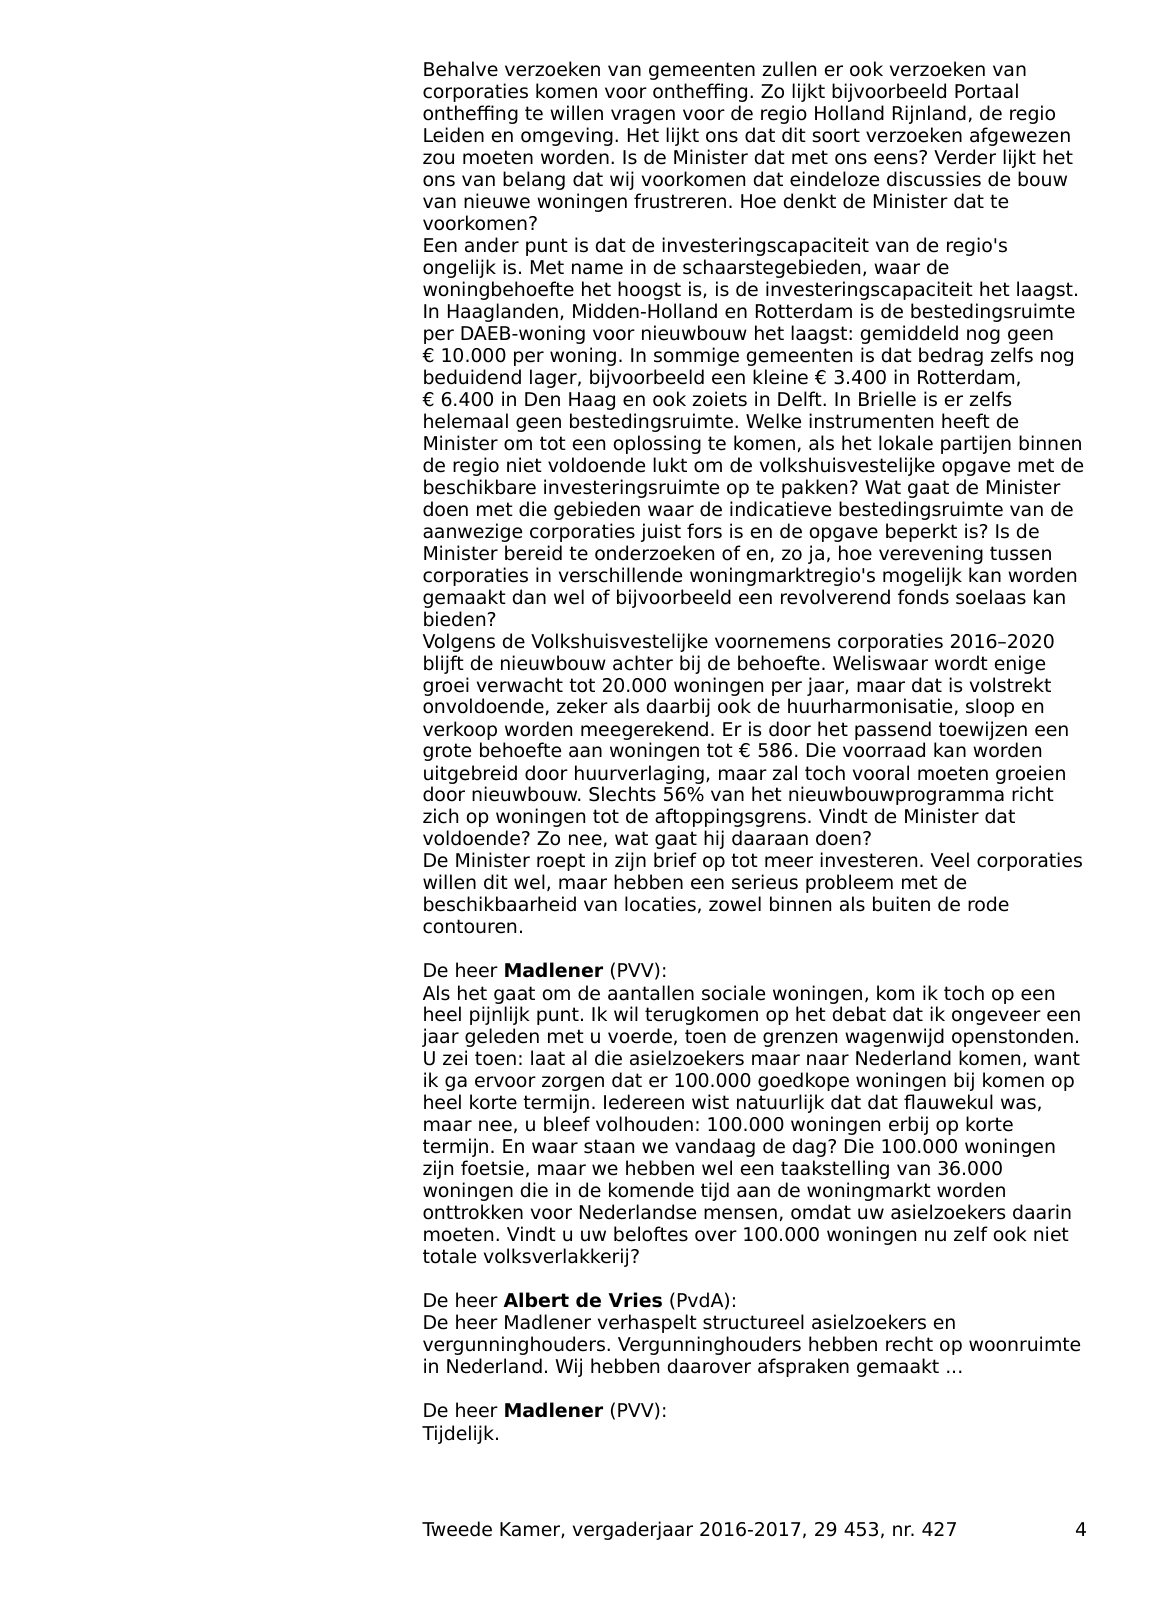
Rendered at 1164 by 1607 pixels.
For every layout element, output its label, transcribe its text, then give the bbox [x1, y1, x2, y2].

text Tijdelijk. [422, 1422, 1087, 1444]
text De heer Madlener (PVV): [422, 960, 1087, 982]
text Als het gaat om de aantallen sociale woningen, kom ik toch op een heel pijnlijk punt. Ik wil terugkomen op het debat dat ik ongeveer een jaar geleden met u voerde, toen de grenzen wagenwijd openstonden. U zei toen: laat al die asielzoekers maar naar Nederland komen, want ik ga ervoor zorgen dat er 100.000 goedkope woningen bij komen op heel korte termijn. Iedereen wist natuurlijk dat dat flauwekul was, maar nee, u bleef volhouden: 100.000 woningen erbij op korte termijn. En waar staan we vandaag de dag? Die 100.000 woningen zijn foetsie, maar we hebben wel een taakstelling van 36.000 woningen die in de komende tijd aan de woningmarkt worden onttrokken voor Nederlandse mensen, omdat uw asielzoekers daarin moeten. Vindt u uw beloftes over 100.000 woningen nu zelf ook niet totale volksverlakkerij? [422, 982, 1087, 1268]
text Volgens de Volkshuisvestelijke voornemens corporaties 2016–2020 blijft de nieuwbouw achter bij de behoefte. Weliswaar wordt enige groei verwacht tot 20.000 woningen per jaar, maar dat is volstrekt onvoldoende, zeker als daarbij ook de huurharmonisatie, sloop en verkoop worden meegerekend. Er is door het passend toewijzen een grote behoefte aan woningen tot € 586. Die voorraad kan worden uitgebreid door huurverlaging, maar zal toch vooral moeten groeien door nieuwbouw. Slechts 56% van het nieuwbouwprogramma richt zich op woningen tot de aftoppingsgrens. Vindt de Minister dat voldoende? Zo nee, wat gaat hij daaraan doen? [422, 631, 1087, 850]
text Behalve verzoeken van gemeenten zullen er ook verzoeken van corporaties komen voor ontheffing. Zo lijkt bijvoorbeeld Portaal ontheffing te willen vragen voor de regio Holland Rijnland, de regio Leiden en omgeving. Het lijkt ons dat dit soort verzoeken afgewezen zou moeten worden. Is de Minister dat met ons eens? Verder lijkt het ons van belang dat wij voorkomen dat eindeloze discussies de bouw van nieuwe woningen frustreren. Hoe denkt de Minister dat te voorkomen? [422, 59, 1087, 235]
text De Minister roept in zijn brief op tot meer investeren. Veel corporaties willen dit wel, maar hebben een serieus probleem met de beschikbaarheid van locaties, zowel binnen als buiten de rode contouren. [422, 850, 1087, 938]
text Een ander punt is dat de investeringscapaciteit van de regio's ongelijk is. Met name in de schaarstegebieden, waar de woningbehoefte het hoogst is, is de investeringscapaciteit het laagst. In Haaglanden, Midden-Holland en Rotterdam is de bestedingsruimte per DAEB-woning voor nieuwbouw het laagst: gemiddeld nog geen € 10.000 per woning. In sommige gemeenten is dat bedrag zelfs nog beduidend lager, bijvoorbeeld een kleine € 3.400 in Rotterdam, € 6.400 in Den Haag en ook zoiets in Delft. In Brielle is er zelfs helemaal geen bestedingsruimte. Welke instrumenten heeft de Minister om tot een oplossing te komen, als het lokale partijen binnen de regio niet voldoende lukt om de volkshuisvestelijke opgave met de beschikbare investeringsruimte op te pakken? Wat gaat de Minister doen met die gebieden waar de indicatieve bestedingsruimte van de aanwezige corporaties juist fors is en de opgave beperkt is? Is de Minister bereid te onderzoeken of en, zo ja, hoe verevening tussen corporaties in verschillende woningmarktregio's mogelijk kan worden gemaakt dan wel of bijvoorbeeld een revolverend fonds soelaas kan bieden? [422, 235, 1087, 631]
text De heer Albert de Vries (PvdA): [422, 1290, 1087, 1312]
text De heer Madlener verhaspelt structureel asielzoekers en vergunninghouders. Vergunninghouders hebben recht op woonruimte in Nederland. Wij hebben daarover afspraken gemaakt ... [422, 1312, 1087, 1378]
text De heer Madlener (PVV): [422, 1400, 1087, 1422]
